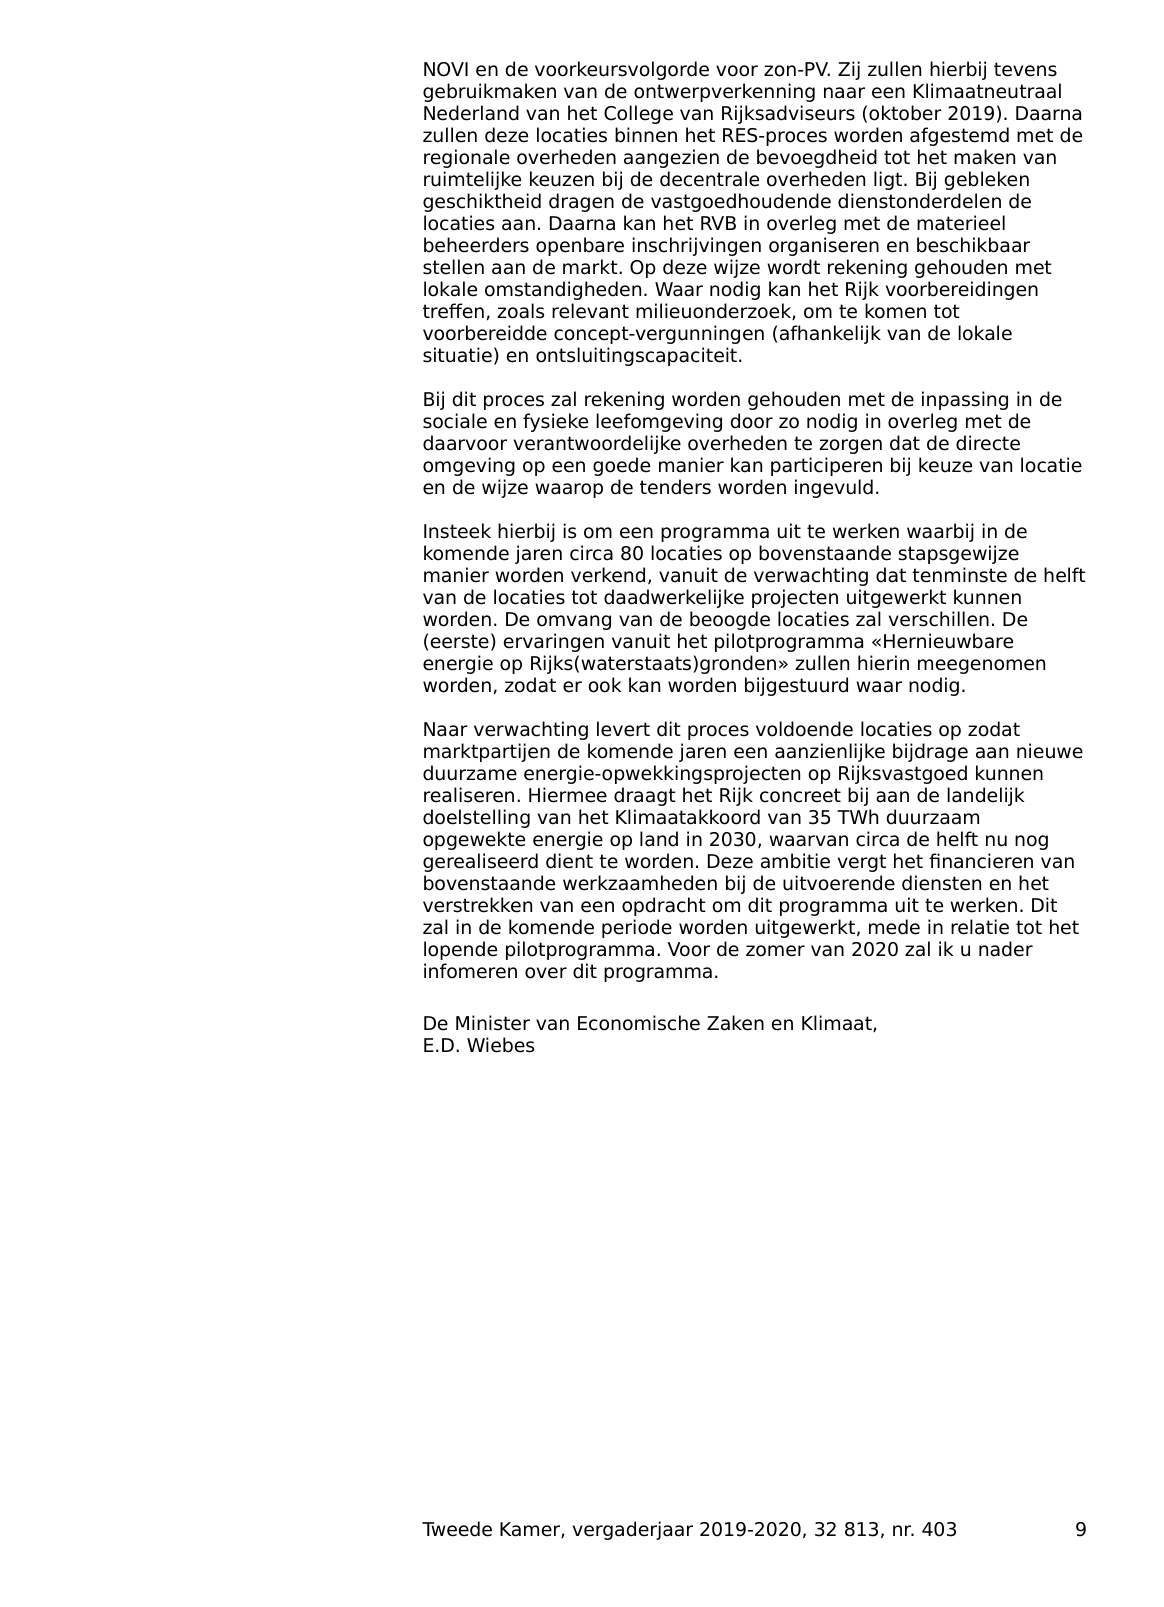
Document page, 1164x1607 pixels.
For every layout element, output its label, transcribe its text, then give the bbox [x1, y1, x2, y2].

text Bij dit proces zal rekening worden gehouden met de inpassing in de sociale en fysieke leefomgeving door zo nodig in overleg met de daarvoor verantwoordelijke overheden te zorgen dat de directe omgeving op een goede manier kan participeren bij keuze van locatie en de wijze waarop de tenders worden ingevuld. [422, 389, 1087, 499]
text Insteek hierbij is om een programma uit te werken waarbij in de komende jaren circa 80 locaties op bovenstaande stapsgewijze manier worden verkend, vanuit de verwachting dat tenminste de helft van de locaties tot daadwerkelijke projecten uitgewerkt kunnen worden. De omvang van de beoogde locaties zal verschillen. De (eerste) ervaringen vanuit het pilotprogramma «Hernieuwbare energie op Rijks(waterstaats)gronden» zullen hierin meegenomen worden, zodat er ook kan worden bijgestuurd waar nodig. [422, 521, 1087, 697]
text NOVI en de voorkeursvolgorde voor zon-PV. Zij zullen hierbij tevens gebruikmaken van de ontwerpverkenning naar een Klimaatneutraal Nederland van het College van Rijksadviseurs (oktober 2019). Daarna zullen deze locaties binnen het RES-proces worden afgestemd met de regionale overheden aangezien de bevoegdheid tot het maken van ruimtelijke keuzen bij de decentrale overheden ligt. Bij gebleken geschiktheid dragen de vastgoedhoudende dienstonderdelen de locaties aan. Daarna kan het RVB in overleg met de materieel beheerders openbare inschrijvingen organiseren en beschikbaar stellen aan de markt. Op deze wijze wordt rekening gehouden met lokale omstandigheden. Waar nodig kan het Rijk voorbereidingen treffen, zoals relevant milieuonderzoek, om te komen tot voorbereidde concept-vergunningen (afhankelijk van de lokale situatie) en ontsluitingscapaciteit. [422, 59, 1087, 367]
text Naar verwachting levert dit proces voldoende locaties op zodat marktpartijen de komende jaren een aanzienlijke bijdrage aan nieuwe duurzame energie-opwekkingsprojecten op Rijksvastgoed kunnen realiseren. Hiermee draagt het Rijk concreet bij aan de landelijk doelstelling van het Klimaatakkoord van 35 TWh duurzaam opgewekte energie op land in 2030, waarvan circa de helft nu nog gerealiseerd dient te worden. Deze ambitie vergt het financieren van bovenstaande werkzaamheden bij de uitvoerende diensten en het verstrekken van een opdracht om dit programma uit te werken. Dit zal in de komende periode worden uitgewerkt, mede in relatie tot het lopende pilotprogramma. Voor de zomer van 2020 zal ik u nader infomeren over dit programma. [422, 719, 1087, 983]
text De Minister van Economische Zaken en Klimaat, E.D. Wiebes [422, 1013, 1087, 1057]
